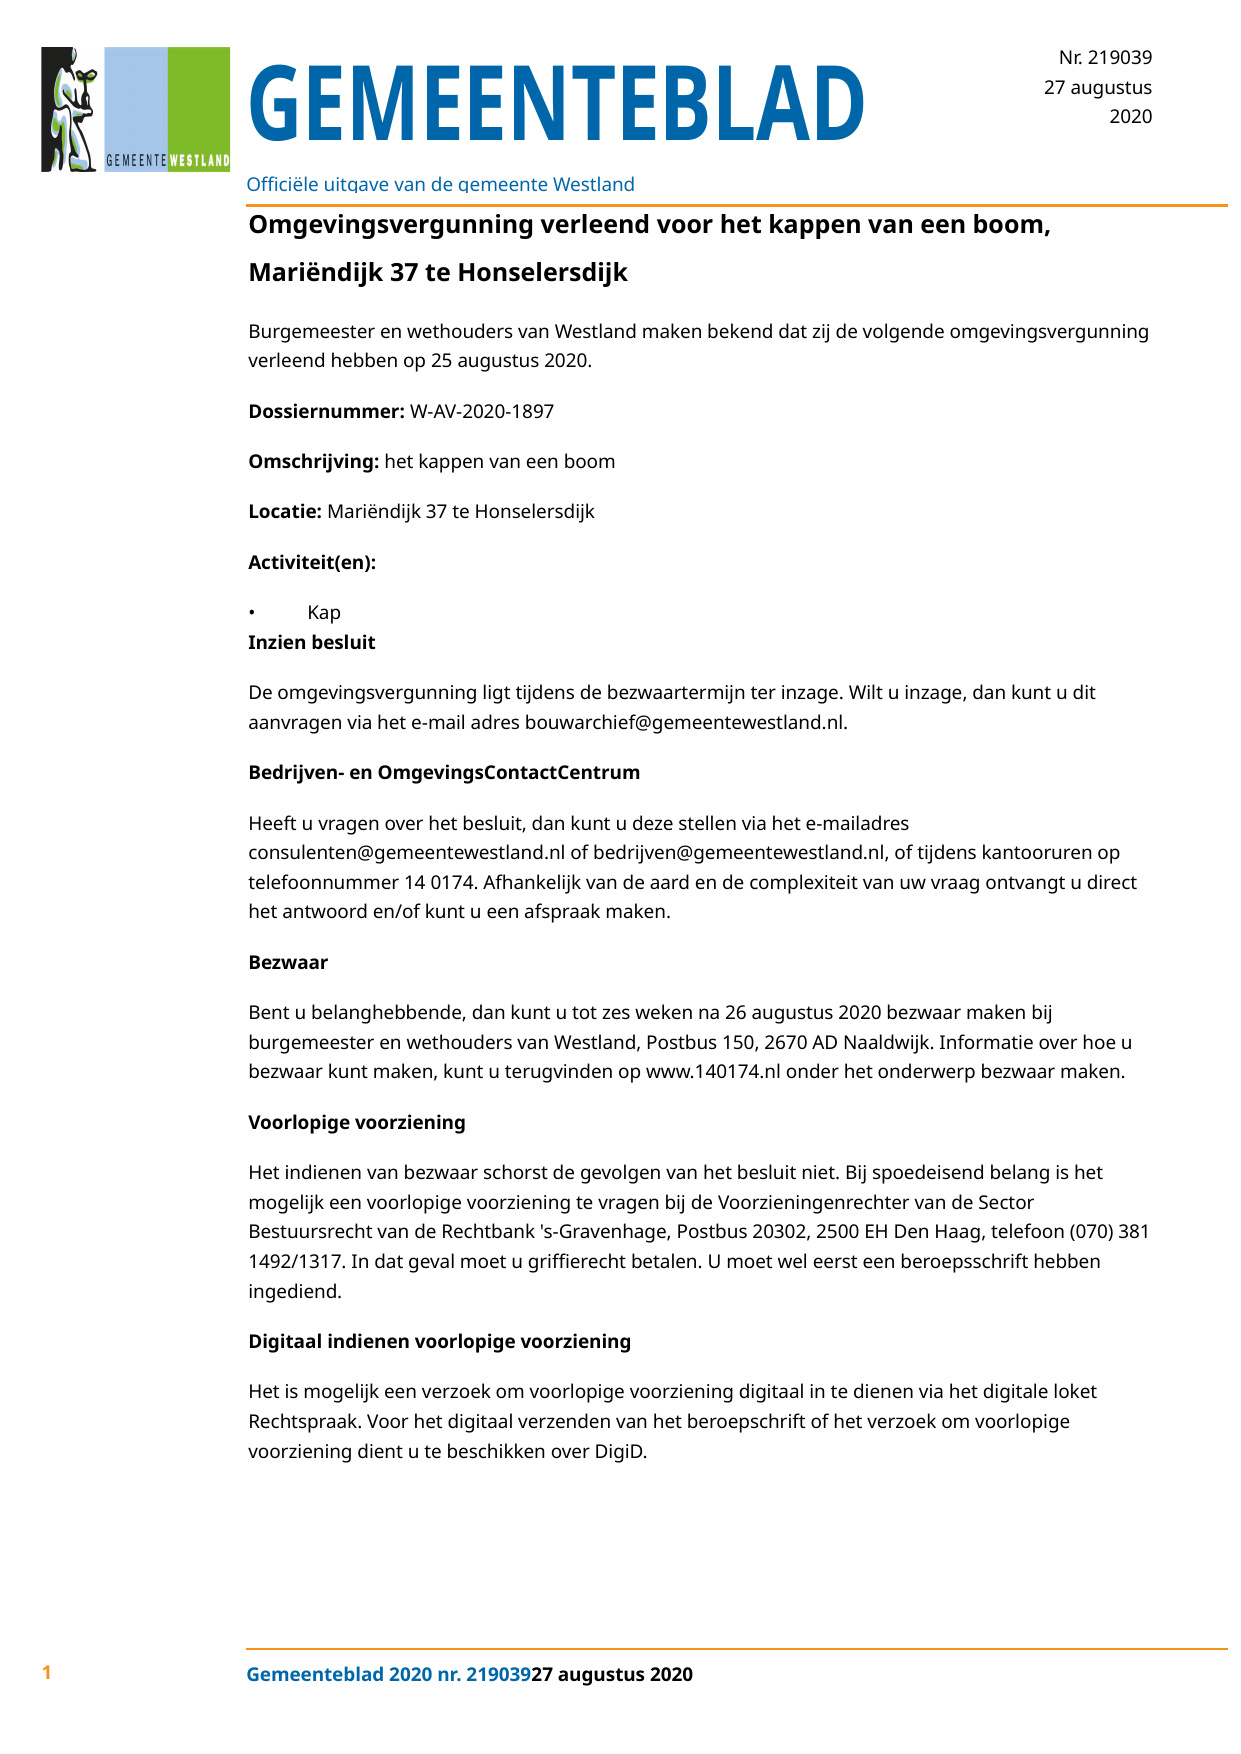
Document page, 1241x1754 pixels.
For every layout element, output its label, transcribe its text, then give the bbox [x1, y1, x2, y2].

list Kap [248, 599, 1152, 625]
text Omgevingsvergunning verleend voor het kappen van een boom, Mariëndijk 37 te Honselersdijk [248, 207, 1152, 288]
text Voorlopige voorziening [248, 1109, 1152, 1135]
text Bedrijven- en OmgevingsContactCentrum [248, 759, 1152, 785]
text Het is mogelijk een verzoek om voorlopige voorziening digitaal in te dienen via het digitale loket Rechtspraak. Voor het digitaal verzenden van het beroepschrift of het verzoek om voorlopige voorziening dient u te beschikken over DigiD. [248, 1379, 1152, 1464]
text Locatie: Mariëndijk 37 te Honselersdijk [248, 499, 1152, 524]
text Bezwaar [248, 949, 1152, 975]
text Bent u belanghebbende, dan kunt u tot zes weken na 26 augustus 2020 bezwaar maken bij burgemeester en wethouders van Westland, Postbus 150, 2670 AD Naaldwijk. Informatie over hoe u bezwaar kunt maken, kunt u terugvinden op www.140174.nl onder het onderwerp bezwaar maken. [248, 999, 1152, 1084]
text Het indienen van bezwaar schorst de gevolgen van het besluit niet. Bij spoedeisend belang is het mogelijk een voorlopige voorziening te vragen bij de Voorzieningenrechter van de Sector Bestuursrecht van de Rechtbank 's-Gravenhage, Postbus 20302, 2500 EH Den Haag, telefoon (070) 381 1492/1317. In dat geval moet u griffierecht betalen. U moet wel eerst een beroepsschrift hebben ingediend. [248, 1159, 1152, 1304]
text Inzien besluit [248, 629, 1152, 655]
text De omgevingsvergunning ligt tijdens de bezwaartermijn ter inzage. Wilt u inzage, dan kunt u dit aanvragen via het e-mail adres bouwarchief@gemeentewestland.nl. [248, 679, 1152, 735]
text Dossiernummer: W-AV-2020-1897 [248, 398, 1152, 424]
picture [41, 47, 231, 172]
text Burgemeester en wethouders van Westland maken bekend dat zij de volgende omgevingsvergunning verleend hebben op 25 augustus 2020. [248, 318, 1152, 373]
text Heeft u vragen over het besluit, dan kunt u deze stellen via het e-mailadres consulenten@gemeentewestland.nl of bedrijven@gemeentewestland.nl, of tijdens kantooruren op telefoonnummer 14 0174. Afhankelijk van de aard en de complexiteit van uw vraag ontvangt u direct het antwoord en/of kunt u een afspraak maken. [248, 810, 1152, 924]
text Activiteit(en): [248, 549, 1152, 575]
text Digitaal indienen voorlopige voorziening [248, 1328, 1152, 1354]
text Omschrijving: het kappen van een boom [248, 448, 1152, 474]
